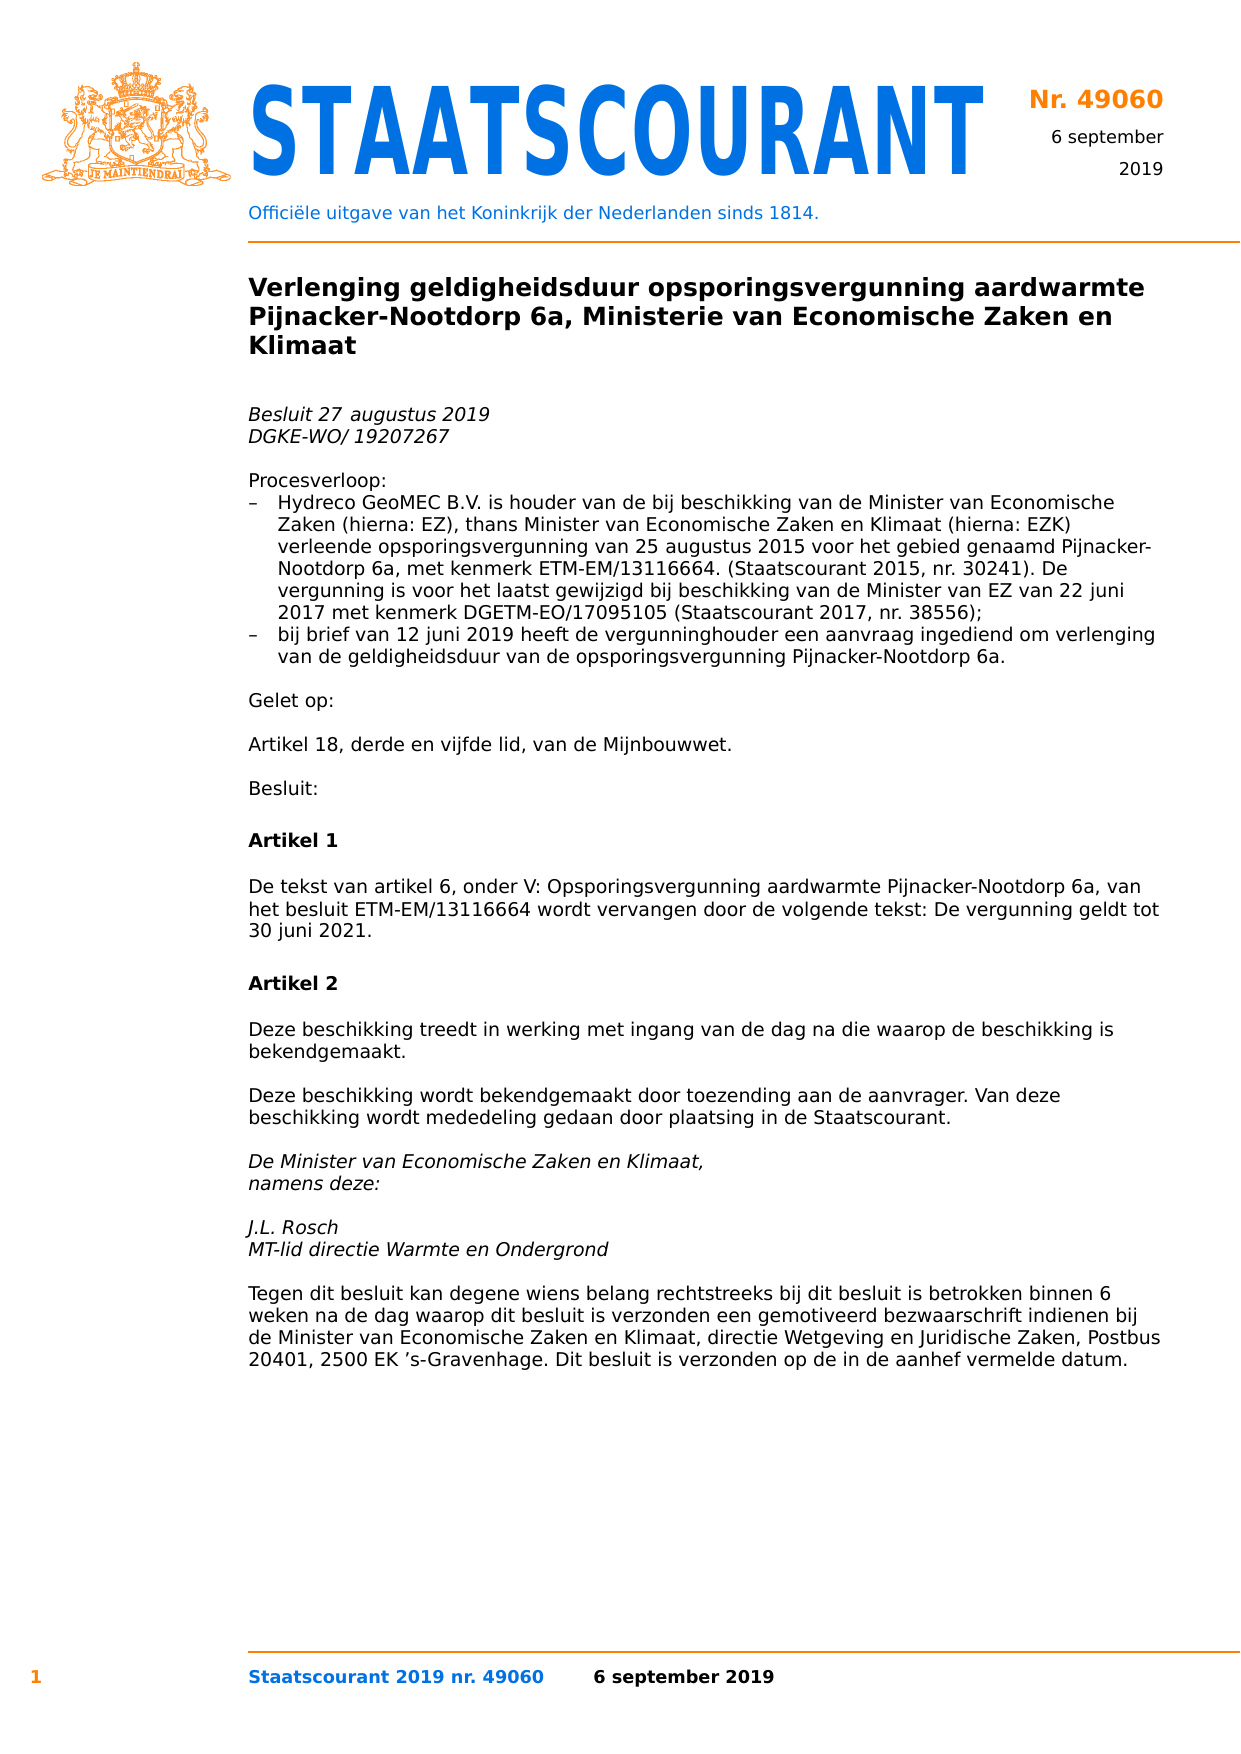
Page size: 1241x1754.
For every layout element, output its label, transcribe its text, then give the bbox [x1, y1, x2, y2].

text Tegen dit besluit kan degene wiens belang rechtstreeks bij dit besluit is betrokken binnen 6 weken na de dag waarop dit besluit is verzonden een gemotiveerd bezwaarschrift indienen bij de Minister van Economische Zaken en Klimaat, directie Wetgeving en Juridische Zaken, Postbus 20401, 2500 EK ’s-Gravenhage. Dit besluit is verzonden op de in de aanhef vermelde datum. [248, 1283, 1163, 1371]
text – Hydreco GeoMEC B.V. is houder van de bij beschikking van de Minister van Economische Zaken (hierna: EZ), thans Minister van Economische Zaken en Klimaat (hierna: EZK) verleende opsporingsvergunning van 25 augustus 2015 voor het gebied genaamd Pijnacker-Nootdorp 6a, met kenmerk ETM-EM/13116664. (Staatscourant 2015, nr. 30241). De vergunning is voor het laatst gewijzigd bij beschikking van de Minister van EZ van 22 juni 2017 met kenmerk DGETM-EO/17095105 (Staatscourant 2017, nr. 38556); [248, 492, 1163, 624]
table_cell 6 september [998, 121, 1240, 153]
table_header [25, 62, 248, 241]
subtitle Verlenging geldigheidsduur opsporingsvergunning aardwarmte Pijnacker-Nootdorp 6a, Ministerie van Economische Zaken en Klimaat [248, 273, 1163, 361]
text Deze beschikking treedt in werking met ingang van de dag na die waarop de beschikking is bekendgemaakt. [248, 1019, 1163, 1063]
text Artikel 18, derde en vijfde lid, van de Mijnbouwwet. [248, 734, 1163, 756]
picture [41, 62, 231, 186]
text Procesverloop: [248, 470, 1163, 492]
table_cell 2019 [998, 153, 1240, 203]
text Deze beschikking wordt bekendgemaakt door toezending aan de aanvrager. Van deze beschikking wordt mededeling gedaan door plaatsing in de Staatscourant. [248, 1085, 1163, 1129]
text De Minister van Economische Zaken en Klimaat, namens deze: J.L. Rosch MT-lid directie Warmte en Ondergrond [248, 1151, 1163, 1261]
subtitle Artikel 2 [248, 972, 1163, 994]
text Besluit 27 augustus 2019 [248, 404, 1163, 426]
text DGKE-WO/ 19207267 [248, 426, 1163, 448]
table_header STAATSCOURANT [248, 62, 998, 203]
text De tekst van artikel 6, onder V: Opsporingsvergunning aardwarmte Pijnacker-Nootdorp 6a, van het besluit ETM-EM/13116664 wordt vervangen door de volgende tekst: De vergunning geldt tot 30 juni 2021. [248, 876, 1163, 942]
table_cell Officiële uitgave van het Koninkrijk der Nederlanden sinds 1814. [248, 203, 1240, 241]
text – bij brief van 12 juni 2019 heeft de vergunninghouder een aanvraag ingediend om verlenging van de geldigheidsduur van de opsporingsvergunning Pijnacker-Nootdorp 6a. [248, 624, 1163, 668]
table_header Nr. 49060 [998, 62, 1240, 121]
text Gelet op: [248, 690, 1163, 712]
subtitle Artikel 1 [248, 829, 1163, 851]
text Besluit: [248, 777, 1163, 799]
